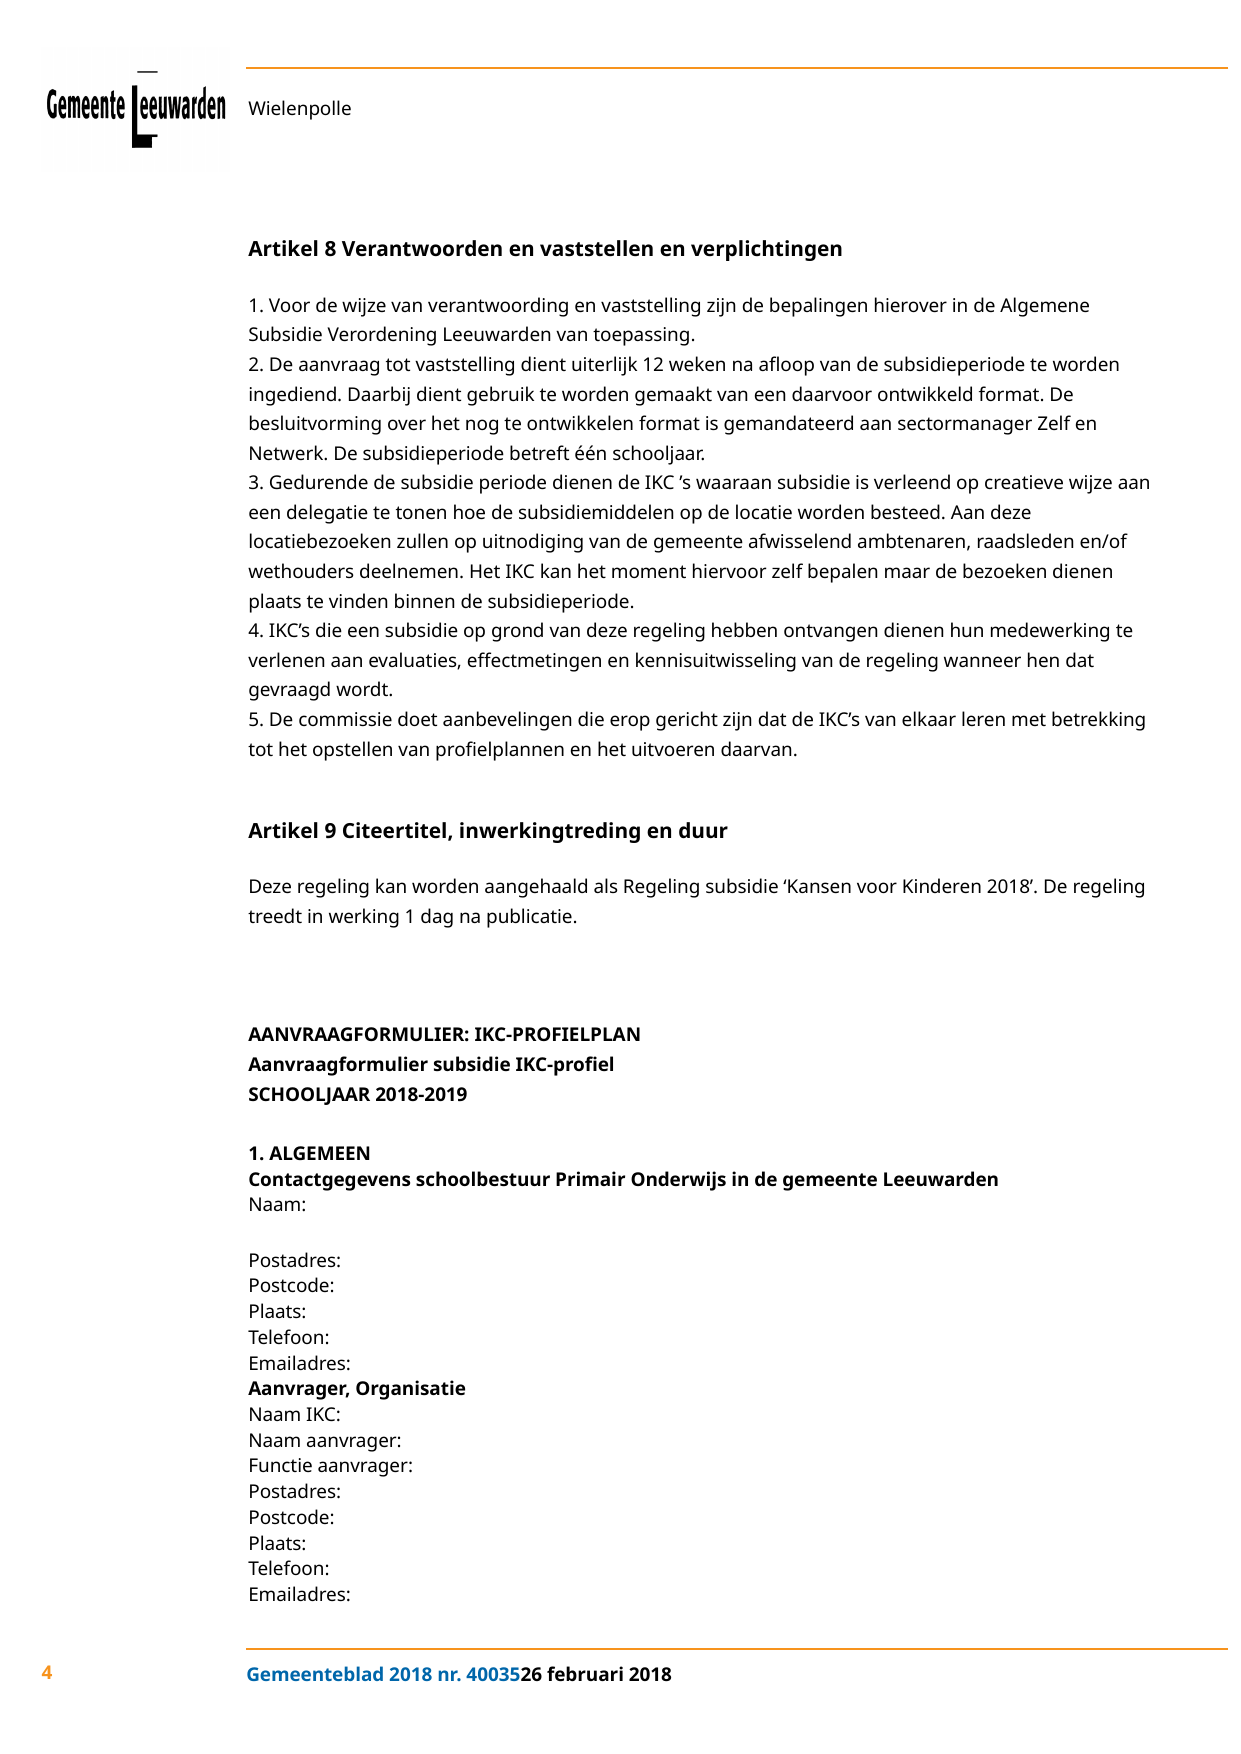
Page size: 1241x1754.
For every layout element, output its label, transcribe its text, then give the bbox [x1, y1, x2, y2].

text Aanvraagformulier subsidie IKC-profiel [248, 1051, 1152, 1077]
table_cell [487, 1504, 1152, 1530]
text 2. De aanvraag tot vaststelling dient uiterlijk 12 weken na afloop van de subsidieperiode te worden ingediend. Daarbij dient gebruik te worden gemaakt van een daarvoor ontwikkeld format. De besluitvorming over het nog te ontwikkelen format is gemandateerd aan sectormanager Zelf en Netwerk. De subsidieperiode betreft één schooljaar. [248, 351, 1152, 466]
table_cell [487, 1427, 1152, 1453]
table_cell Postadres: [248, 1479, 487, 1504]
text SCHOOLJAAR 2018-2019 [248, 1081, 1152, 1107]
table_cell Telefoon: [248, 1556, 487, 1581]
table_cell [487, 1401, 1152, 1427]
text 5. De commissie doet aanbevelingen die erop gericht zijn dat de IKC’s van elkaar leren met betrekking tot het opstellen van profielplannen en het uitvoeren daarvan. [248, 706, 1152, 761]
text Deze regeling kan worden aangehaald als Regeling subsidie ‘Kansen voor Kinderen 2018’. De regeling treedt in werking 1 dag na publicatie. [248, 874, 1152, 929]
table_cell [487, 1479, 1152, 1504]
table_cell Functie aanvrager: [248, 1453, 487, 1478]
table_cell [487, 1247, 1152, 1273]
text AANVRAAGFORMULIER: IKC-PROFIELPLAN [248, 1022, 1152, 1047]
picture [41, 47, 231, 172]
table_cell Telefoon: [248, 1324, 487, 1350]
table_cell [487, 1530, 1152, 1556]
table_cell Naam IKC: [248, 1401, 487, 1427]
table_cell Plaats: [248, 1530, 487, 1556]
text Artikel 9 Citeertitel, inwerkingtreding en duur [248, 816, 1152, 844]
table_cell [487, 1581, 1152, 1607]
table_cell Contactgegevens schoolbestuur Primair Onderwijs in de gemeente Leeuwarden [248, 1166, 1152, 1192]
table_header 1. ALGEMEEN [248, 1140, 1152, 1166]
table_cell [487, 1556, 1152, 1581]
text 1. Voor de wijze van verantwoording en vaststelling zijn de bepalingen hierover in de Algemene Subsidie Verordening Leeuwarden van toepassing. [248, 292, 1152, 347]
table_cell Emailadres: [248, 1581, 487, 1607]
table_cell [487, 1273, 1152, 1298]
table_cell Aanvrager, Organisatie [248, 1376, 1152, 1401]
table_cell Naam: [248, 1192, 487, 1247]
text Wielenpolle [248, 95, 1152, 121]
table_cell Postadres: [248, 1247, 487, 1273]
table_cell [487, 1350, 1152, 1376]
table_cell Postcode: [248, 1504, 487, 1530]
text 4. IKC’s die een subsidie op grond van deze regeling hebben ontvangen dienen hun medewerking te verlenen aan evaluaties, effectmetingen en kennisuitwisseling van de regeling wanneer hen dat gevraagd wordt. [248, 617, 1152, 702]
text Artikel 8 Verantwoorden en vaststellen en verplichtingen [248, 234, 1152, 262]
text 3. Gedurende de subsidie periode dienen de IKC ’s waaraan subsidie is verleend op creatieve wijze aan een delegatie te tonen hoe de subsidiemiddelen op de locatie worden besteed. Aan deze locatiebezoeken zullen op uitnodiging van de gemeente afwisselend ambtenaren, raadsleden en/of wethouders deelnemen. Het IKC kan het moment hiervoor zelf bepalen maar de bezoeken dienen plaats te vinden binnen de subsidieperiode. [248, 469, 1152, 613]
table_cell [487, 1453, 1152, 1478]
table_cell Naam aanvrager: [248, 1427, 487, 1453]
table_cell Plaats: [248, 1298, 487, 1324]
table_cell [487, 1298, 1152, 1324]
table_cell Emailadres: [248, 1350, 487, 1376]
table_cell [487, 1324, 1152, 1350]
table_cell Postcode: [248, 1273, 487, 1298]
table_cell [487, 1192, 1152, 1247]
